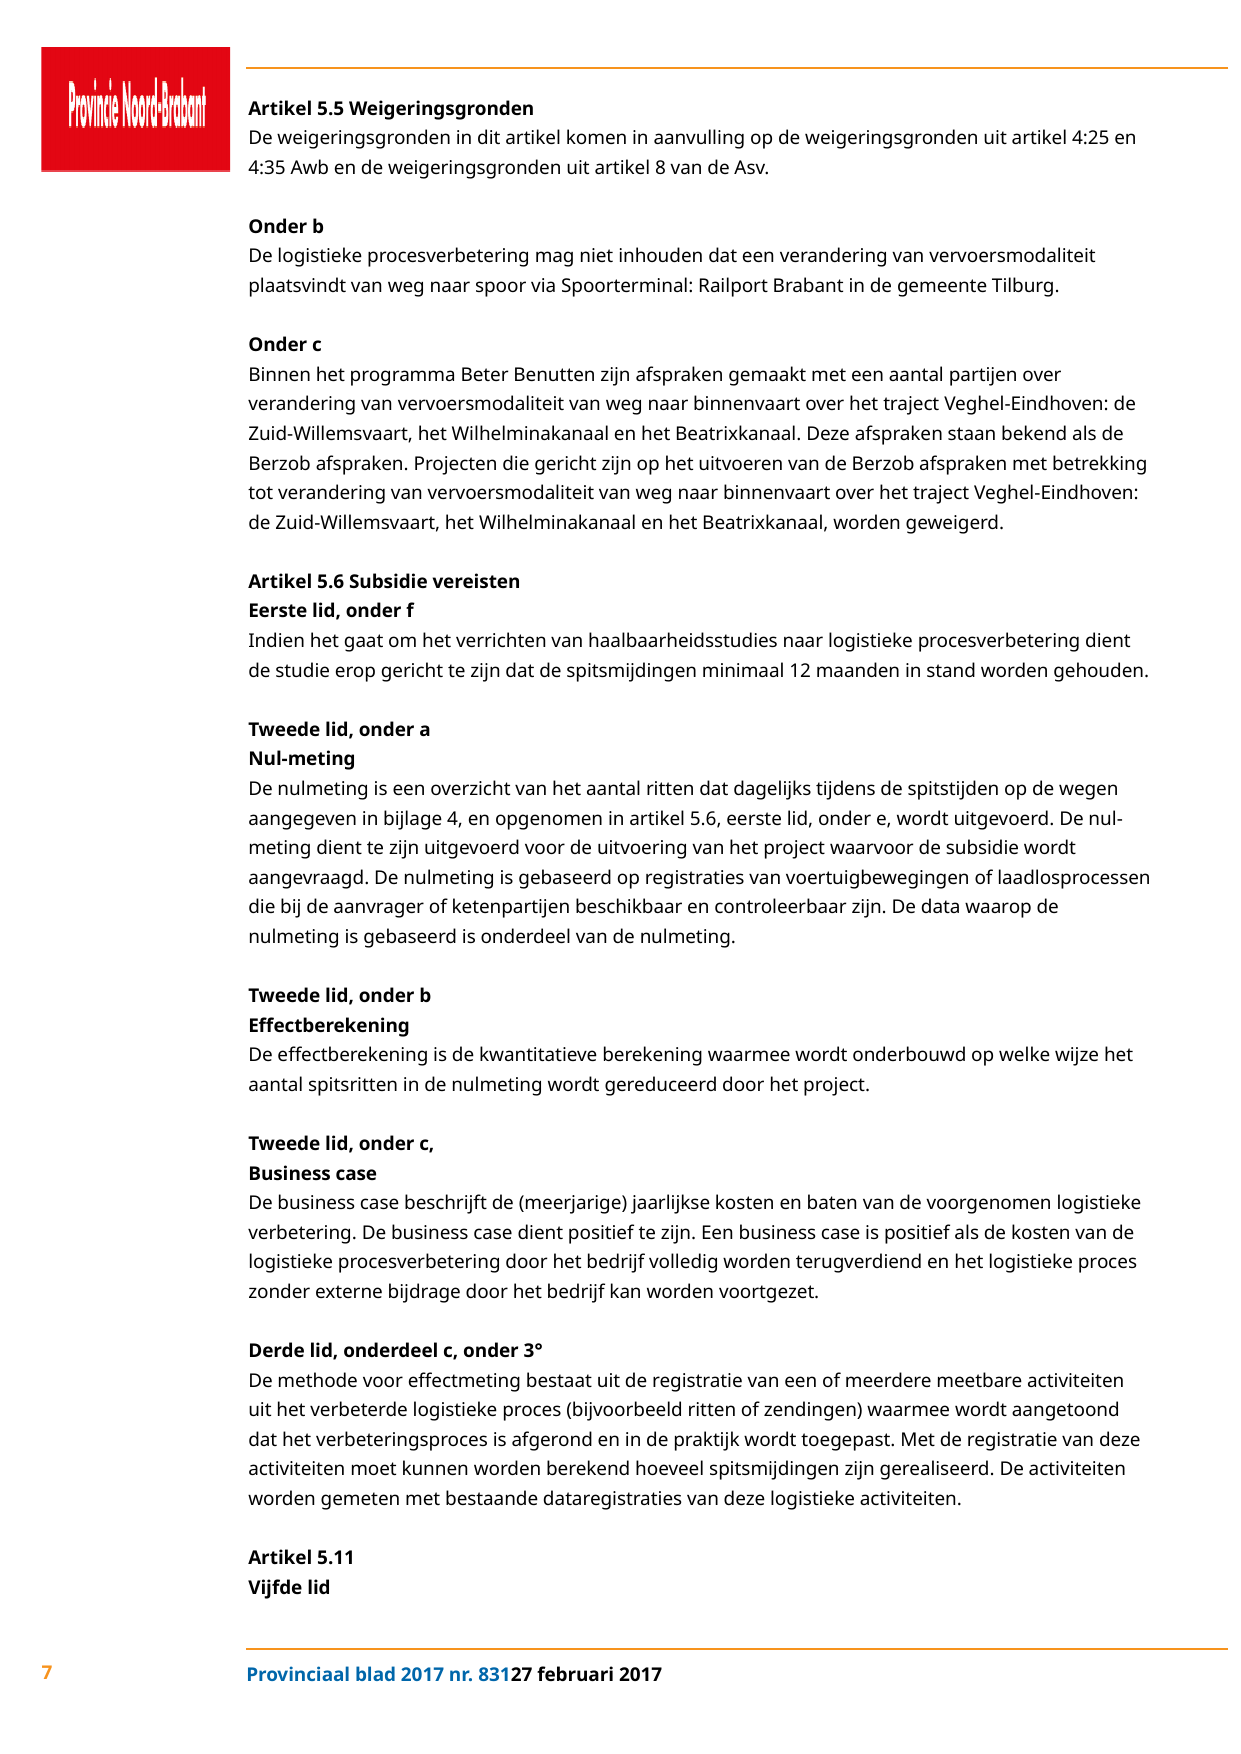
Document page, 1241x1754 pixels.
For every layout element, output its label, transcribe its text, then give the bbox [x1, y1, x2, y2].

text Business case [248, 1160, 1152, 1186]
text Tweede lid, onder b [248, 982, 1152, 1008]
picture [41, 47, 231, 172]
text De effectberekening is de kwantitatieve berekening waarmee wordt onderbouwd op welke wijze het aantal spitsritten in de nulmeting wordt gereduceerd door het project. [248, 1041, 1152, 1097]
text Tweede lid, onder a [248, 716, 1152, 742]
text De logistieke procesverbetering mag niet inhouden dat een verandering van vervoersmodaliteit plaatsvindt van weg naar spoor via Spoorterminal: Railport Brabant in de gemeente Tilburg. [248, 243, 1152, 298]
text Eerste lid, onder f [248, 598, 1152, 623]
text Binnen het programma Beter Benutten zijn afspraken gemaakt met een aantal partijen over verandering van vervoersmodaliteit van weg naar binnenvaart over het traject Veghel-Eindhoven: de Zuid-Willemsvaart, het Wilhelminakanaal en het Beatrixkanaal. Deze afspraken staan bekend als de Berzob afspraken. Projecten die gericht zijn op het uitvoeren van de Berzob afspraken met betrekking tot verandering van vervoersmodaliteit van weg naar binnenvaart over het traject Veghel-Eindhoven: de Zuid-Willemsvaart, het Wilhelminakanaal en het Beatrixkanaal, worden geweigerd. [248, 361, 1152, 535]
text Derde lid, onderdeel c, onder 3° [248, 1337, 1152, 1363]
text Onder c [248, 331, 1152, 357]
text De nulmeting is een overzicht van het aantal ritten dat dagelijks tijdens de spitstijden op de wegen aangegeven in bijlage 4, en opgenomen in artikel 5.6, eerste lid, onder e, wordt uitgevoerd. De nul-meting dient te zijn uitgevoerd voor de uitvoering van het project waarvoor de subsidie wordt aangevraagd. De nulmeting is gebaseerd op registraties van voertuigbewegingen of laadlosprocessen die bij de aanvrager of ketenpartijen beschikbaar en controleerbaar zijn. De data waarop de nulmeting is gebaseerd is onderdeel van de nulmeting. [248, 775, 1152, 949]
text Tweede lid, onder c, [248, 1130, 1152, 1156]
text De weigeringsgronden in dit artikel komen in aanvulling op de weigeringsgronden uit artikel 4:25 en 4:35 Awb en de weigeringsgronden uit artikel 8 van de Asv. [248, 124, 1152, 180]
text De methode voor effectmeting bestaat uit de registratie van een of meerdere meetbare activiteiten uit het verbeterde logistieke proces (bijvoorbeeld ritten of zendingen) waarmee wordt aangetoond dat het verbeteringsproces is afgerond en in de praktijk wordt toegepast. Met de registratie van deze activiteiten moet kunnen worden berekend hoeveel spitsmijdingen zijn gerealiseerd. De activiteiten worden gemeten met bestaande dataregistraties van deze logistieke activiteiten. [248, 1367, 1152, 1511]
text Artikel 5.5 Weigeringsgronden [248, 95, 1152, 121]
text Artikel 5.6 Subsidie vereisten [248, 568, 1152, 594]
text Onder b [248, 213, 1152, 239]
text Vijfde lid [248, 1574, 1152, 1600]
text Nul-meting [248, 746, 1152, 771]
text De business case beschrijft de (meerjarige) jaarlijkse kosten en baten van de voorgenomen logistieke verbetering. De business case dient positief te zijn. Een business case is positief als de kosten van de logistieke procesverbetering door het bedrijf volledig worden terugverdiend en het logistieke proces zonder externe bijdrage door het bedrijf kan worden voortgezet. [248, 1189, 1152, 1304]
text Effectberekening [248, 1012, 1152, 1038]
text Indien het gaat om het verrichten van haalbaarheidsstudies naar logistieke procesverbetering dient de studie erop gericht te zijn dat de spitsmijdingen minimaal 12 maanden in stand worden gehouden. [248, 627, 1152, 683]
text Artikel 5.11 [248, 1544, 1152, 1570]
